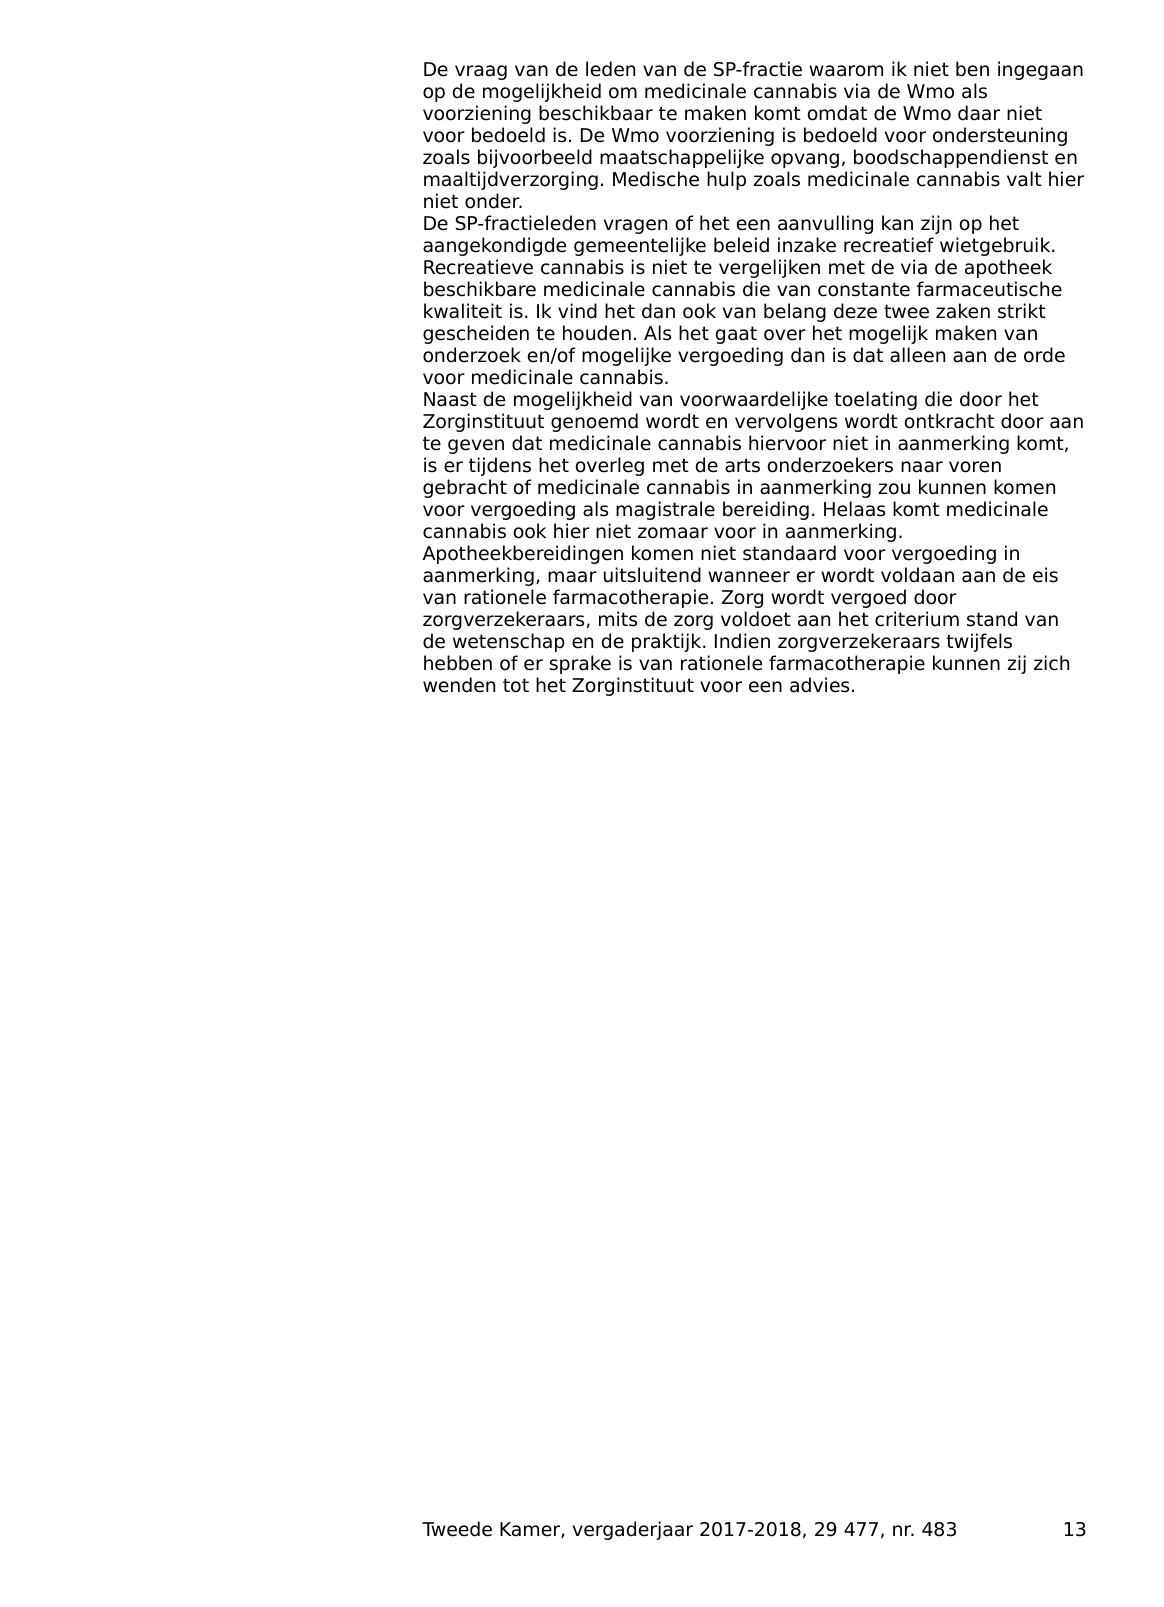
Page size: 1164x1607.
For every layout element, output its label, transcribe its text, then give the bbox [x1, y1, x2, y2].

text De vraag van de leden van de SP-fractie waarom ik niet ben ingegaan op de mogelijkheid om medicinale cannabis via de Wmo als voorziening beschikbaar te maken komt omdat de Wmo daar niet voor bedoeld is. De Wmo voorziening is bedoeld voor ondersteuning zoals bijvoorbeeld maatschappelijke opvang, boodschappendienst en maaltijdverzorging. Medische hulp zoals medicinale cannabis valt hier niet onder. [422, 59, 1087, 213]
text De SP-fractieleden vragen of het een aanvulling kan zijn op het aangekondigde gemeentelijke beleid inzake recreatief wietgebruik. Recreatieve cannabis is niet te vergelijken met de via de apotheek beschikbare medicinale cannabis die van constante farmaceutische kwaliteit is. Ik vind het dan ook van belang deze twee zaken strikt gescheiden te houden. Als het gaat over het mogelijk maken van onderzoek en/of mogelijke vergoeding dan is dat alleen aan de orde voor medicinale cannabis. [422, 213, 1087, 389]
text Naast de mogelijkheid van voorwaardelijke toelating die door het Zorginstituut genoemd wordt en vervolgens wordt ontkracht door aan te geven dat medicinale cannabis hiervoor niet in aanmerking komt, is er tijdens het overleg met de arts onderzoekers naar voren gebracht of medicinale cannabis in aanmerking zou kunnen komen voor vergoeding als magistrale bereiding. Helaas komt medicinale cannabis ook hier niet zomaar voor in aanmerking. Apotheekbereidingen komen niet standaard voor vergoeding in aanmerking, maar uitsluitend wanneer er wordt voldaan aan de eis van rationele farmacotherapie. Zorg wordt vergoed door zorgverzekeraars, mits de zorg voldoet aan het criterium stand van de wetenschap en de praktijk. Indien zorgverzekeraars twijfels hebben of er sprake is van rationele farmacotherapie kunnen zij zich wenden tot het Zorginstituut voor een advies. [422, 389, 1087, 696]
